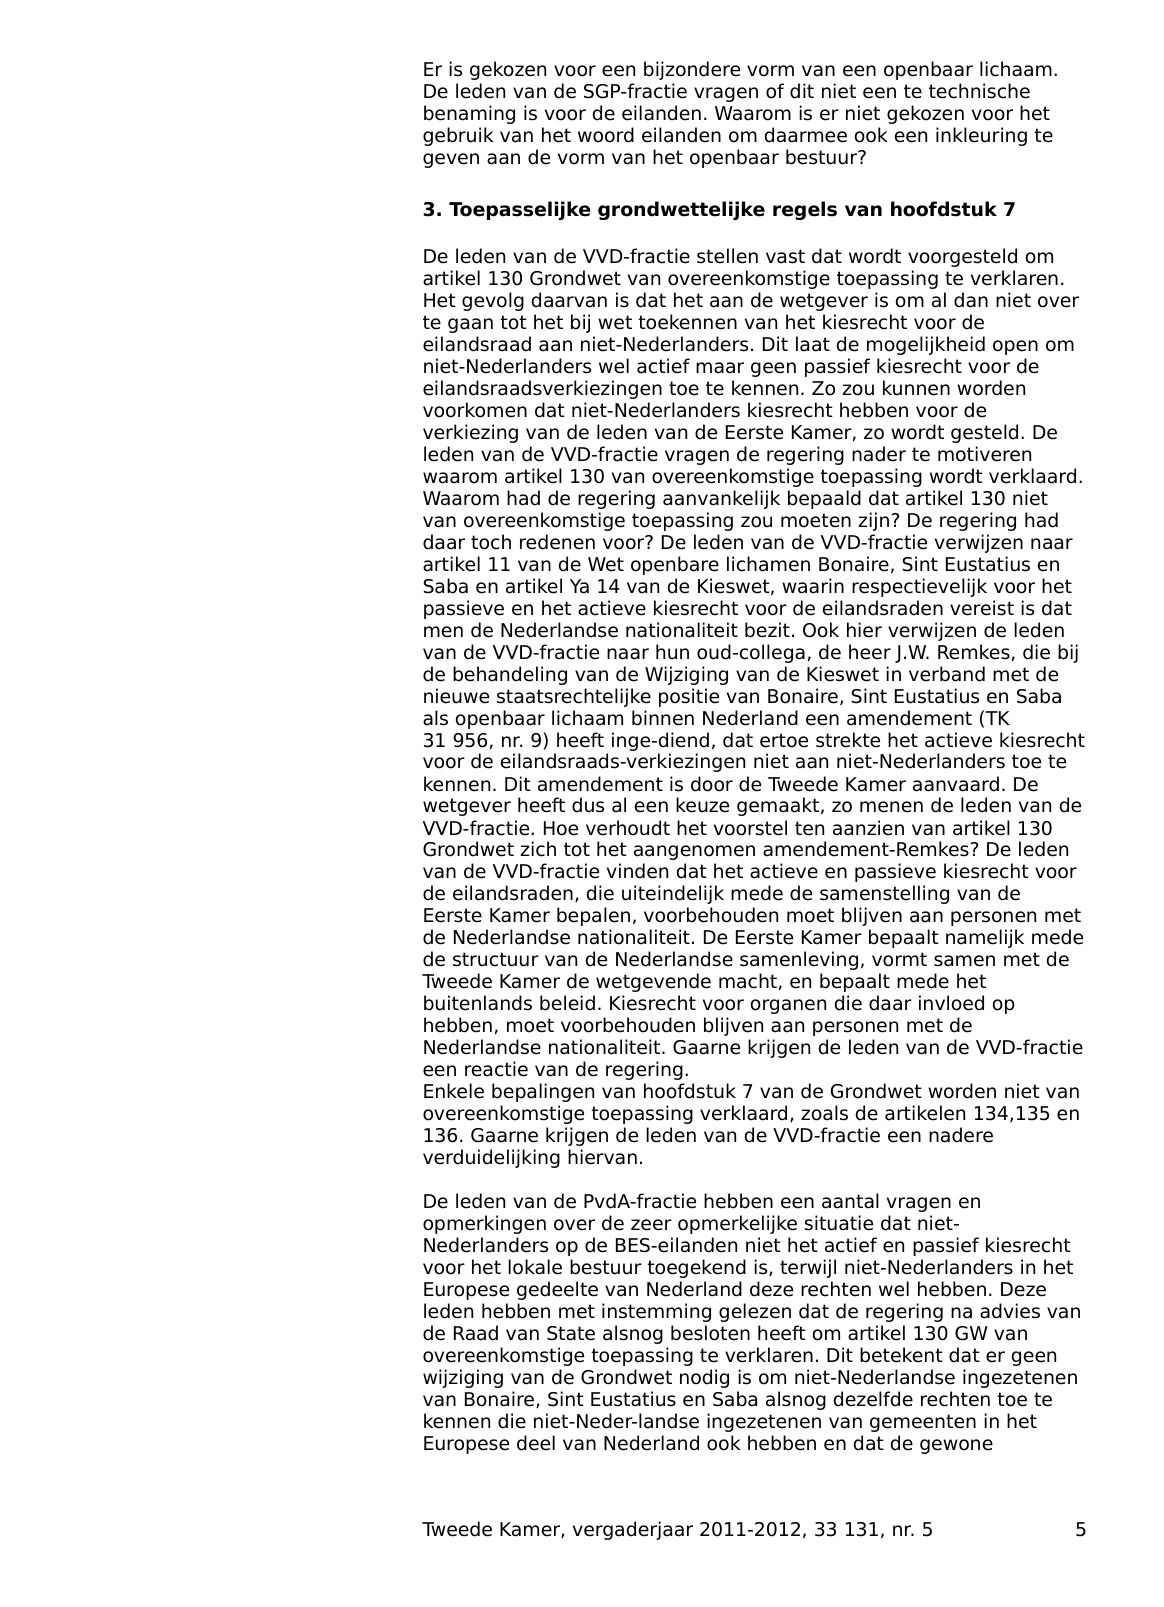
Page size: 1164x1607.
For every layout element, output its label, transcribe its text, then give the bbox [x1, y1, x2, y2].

text De leden van de PvdA-fractie hebben een aantal vragen en opmerkingen over de zeer opmerkelijke situatie dat niet-Nederlanders op de BES-eilanden niet het actief en passief kiesrecht voor het lokale bestuur toegekend is, terwijl niet-Nederlanders in het Europese gedeelte van Nederland deze rechten wel hebben. Deze leden hebben met instemming gelezen dat de regering na advies van de Raad van State alsnog besloten heeft om artikel 130 GW van overeenkomstige toepassing te verklaren. Dit betekent dat er geen wijziging van de Grondwet nodig is om niet-Nederlandse ingezetenen van Bonaire, Sint Eustatius en Saba alsnog dezelfde rechten toe te kennen die niet-Neder-landse ingezetenen van gemeenten in het Europese deel van Nederland ook hebben en dat de gewone [422, 1191, 1087, 1455]
subtitle 3. Toepasselijke grondwettelijke regels van hoofdstuk 7 [422, 199, 1087, 221]
text Er is gekozen voor een bijzondere vorm van een openbaar lichaam. De leden van de SGP-fractie vragen of dit niet een te technische benaming is voor de eilanden. Waarom is er niet gekozen voor het gebruik van het woord eilanden om daarmee ook een inkleuring te geven aan de vorm van het openbaar bestuur? [422, 59, 1087, 169]
text De leden van de VVD-fractie stellen vast dat wordt voorgesteld om artikel 130 Grondwet van overeenkomstige toepassing te verklaren. Het gevolg daarvan is dat het aan de wetgever is om al dan niet over te gaan tot het bij wet toekennen van het kiesrecht voor de eilandsraad aan niet-Nederlanders. Dit laat de mogelijkheid open om niet-Nederlanders wel actief maar geen passief kiesrecht voor de eilandsraadsverkiezingen toe te kennen. Zo zou kunnen worden voorkomen dat niet-Nederlanders kiesrecht hebben voor de verkiezing van de leden van de Eerste Kamer, zo wordt gesteld. De leden van de VVD-fractie vragen de regering nader te motiveren waarom artikel 130 van overeenkomstige toepassing wordt verklaard. Waarom had de regering aanvankelijk bepaald dat artikel 130 niet van overeenkomstige toepassing zou moeten zijn? De regering had daar toch redenen voor? De leden van de VVD-fractie verwijzen naar artikel 11 van de Wet openbare lichamen Bonaire, Sint Eustatius en Saba en artikel Ya 14 van de Kieswet, waarin respectievelijk voor het passieve en het actieve kiesrecht voor de eilandsraden vereist is dat men de Nederlandse nationaliteit bezit. Ook hier verwijzen de leden van de VVD-fractie naar hun oud-collega, de heer J.W. Remkes, die bij de behandeling van de Wijziging van de Kieswet in verband met de nieuwe staatsrechtelijke positie van Bonaire, Sint Eustatius en Saba als openbaar lichaam binnen Nederland een amendement (TK 31 956, nr. 9) heeft inge-diend, dat ertoe strekte het actieve kiesrecht voor de eilandsraads-verkiezingen niet aan niet-Nederlanders toe te kennen. Dit amendement is door de Tweede Kamer aanvaard. De wetgever heeft dus al een keuze gemaakt, zo menen de leden van de VVD-fractie. Hoe verhoudt het voorstel ten aanzien van artikel 130 Grondwet zich tot het aangenomen amendement-Remkes? De leden van de VVD-fractie vinden dat het actieve en passieve kiesrecht voor de eilandsraden, die uiteindelijk mede de samenstelling van de Eerste Kamer bepalen, voorbehouden moet blijven aan personen met de Nederlandse nationaliteit. De Eerste Kamer bepaalt namelijk mede de structuur van de Nederlandse samenleving, vormt samen met de Tweede Kamer de wetgevende macht, en bepaalt mede het buitenlands beleid. Kiesrecht voor organen die daar invloed op hebben, moet voorbehouden blijven aan personen met de Nederlandse nationaliteit. Gaarne krijgen de leden van de VVD-fractie een reactie van de regering. [422, 246, 1087, 1081]
text Enkele bepalingen van hoofdstuk 7 van de Grondwet worden niet van overeenkomstige toepassing verklaard, zoals de artikelen 134,135 en 136. Gaarne krijgen de leden van de VVD-fractie een nadere verduidelijking hiervan. [422, 1081, 1087, 1169]
